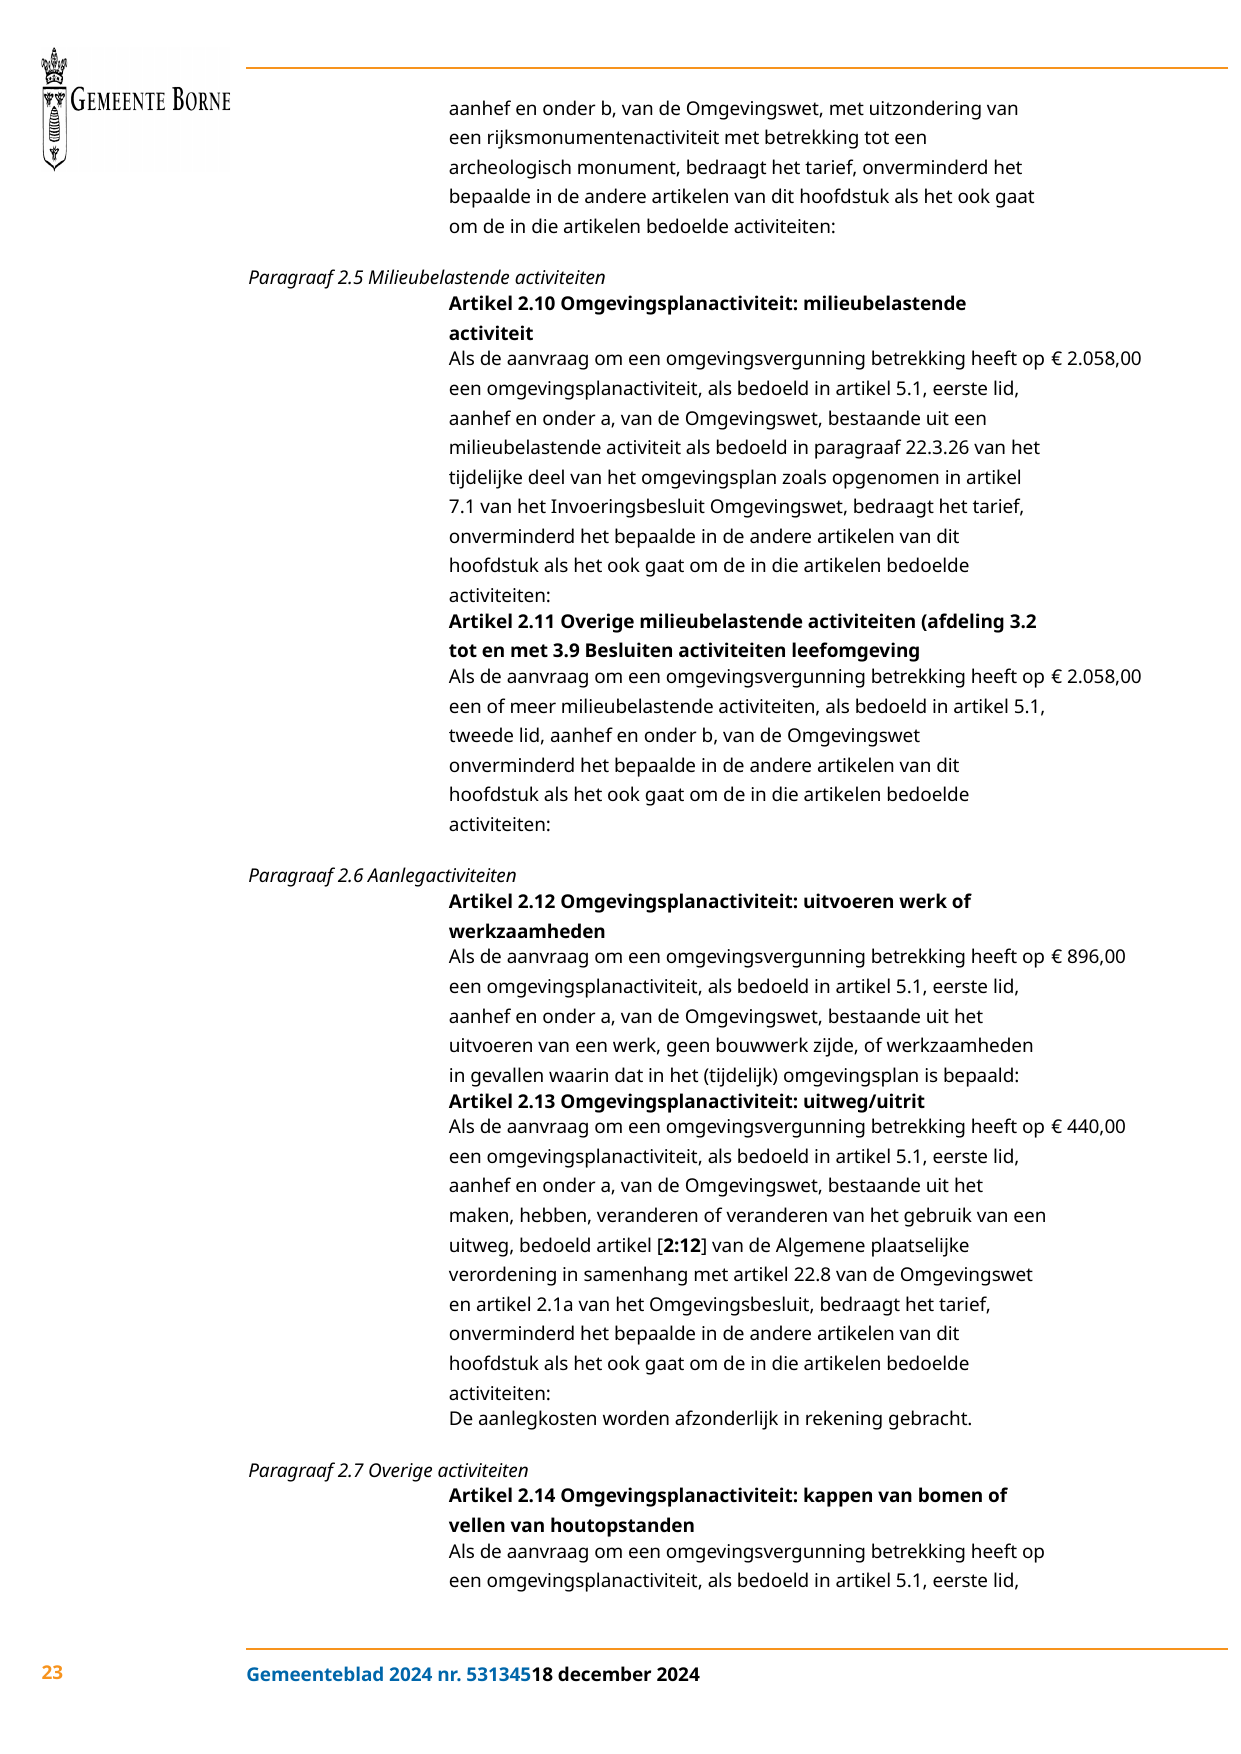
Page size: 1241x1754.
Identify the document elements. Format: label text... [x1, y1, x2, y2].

table_cell Paragraaf 2.5 Milieubelastende activiteiten [248, 265, 1051, 290]
table_cell [1051, 1483, 1152, 1538]
table_cell De aanlegkosten worden afzonderlijk in rekening gebracht. [449, 1406, 1051, 1431]
table_cell [248, 1538, 348, 1593]
table_cell [348, 1406, 449, 1431]
table_cell [1051, 608, 1152, 663]
table_cell [348, 346, 449, 608]
table_cell [348, 837, 449, 863]
table_cell [1051, 863, 1152, 888]
table_cell [1051, 837, 1152, 863]
table_cell Artikel 2.11 Overige milieubelastende activiteiten (afdeling 3.2 tot en met 3.9 Besluiten activiteiten leefomgeving [449, 608, 1051, 663]
table_cell Als de aanvraag om een omgevingsvergunning betrekking heeft op een omgevingsplanactiviteit, als bedoeld in artikel 5.1, eerste lid, aanhef en onder a, van de Omgevingswet, bestaande uit het uitvoeren van een werk, geen bouwwerk zijde, of werkzaamheden in gevallen waarin dat in het (tijdelijk) omgevingsplan is bepaald: [449, 944, 1051, 1088]
table_cell [348, 239, 449, 264]
table_cell [248, 1431, 348, 1457]
table_cell [449, 239, 1051, 264]
table_cell [348, 944, 449, 1088]
table_cell Artikel 2.12 Omgevingsplanactiviteit: uitvoeren werk of werkzaamheden [449, 889, 1051, 944]
table_cell [1051, 1088, 1152, 1113]
table_cell Als de aanvraag om een omgevingsvergunning betrekking heeft op een omgevingsplanactiviteit, als bedoeld in artikel 5.1, eerste lid, aanhef en onder a, van de Omgevingswet, bestaande uit een milieubelastende activiteit als bedoeld in paragraaf 22.3.26 van het tijdelijke deel van het omgevingsplan zoals opgenomen in artikel 7.1 van het Invoeringsbesluit Omgevingswet, bedraagt het tarief, onverminderd het bepaalde in de andere artikelen van dit hoofdstuk als het ook gaat om de in die artikelen bedoelde activiteiten: [449, 346, 1051, 608]
table_cell [248, 290, 348, 346]
table_cell [1051, 889, 1152, 944]
table_cell [1051, 265, 1152, 290]
table_cell [248, 1088, 348, 1113]
table_cell Paragraaf 2.6 Aanlegactiviteiten [248, 863, 1051, 888]
table_cell [248, 1406, 348, 1431]
table_cell [348, 95, 449, 239]
table_cell [248, 837, 348, 863]
table_cell [1051, 95, 1152, 239]
table_cell [248, 95, 348, 239]
table_cell [348, 608, 449, 663]
table_cell Als de aanvraag om een omgevingsvergunning betrekking heeft op een omgevingsplanactiviteit, als bedoeld in artikel 5.1, eerste lid, aanhef en onder a, van de Omgevingswet, bestaande uit het maken, hebben, veranderen of veranderen van het gebruik van een uitweg, bedoeld artikel [2:12] van de Algemene plaatselijke verordening in samenhang met artikel 22.8 van de Omgevingswet en artikel 2.1a van het Omgevingsbesluit, bedraagt het tarief, onverminderd het bepaalde in de andere artikelen van dit hoofdstuk als het ook gaat om de in die artikelen bedoelde activiteiten: [449, 1114, 1051, 1406]
table_cell [1051, 239, 1152, 264]
table_cell [348, 1538, 449, 1593]
table_cell [449, 1431, 1051, 1457]
table_cell [248, 889, 348, 944]
table_cell [1051, 1538, 1152, 1593]
table_cell [248, 346, 348, 608]
table_cell [449, 837, 1051, 863]
table_cell [1051, 1457, 1152, 1483]
table_cell [348, 1483, 449, 1538]
table_cell Als de aanvraag om een omgevingsvergunning betrekking heeft op een omgevingsplanactiviteit, als bedoeld in artikel 5.1, eerste lid, [449, 1538, 1051, 1593]
table_cell [348, 1431, 449, 1457]
table_cell [248, 944, 348, 1088]
table_cell [348, 889, 449, 944]
table_cell [348, 1088, 449, 1113]
table_cell € 2.058,00 [1051, 663, 1152, 837]
table_cell [248, 1114, 348, 1406]
table_cell [248, 239, 348, 264]
table_cell € 2.058,00 [1051, 346, 1152, 608]
table_cell Paragraaf 2.7 Overige activiteiten [248, 1457, 1051, 1483]
table_cell Artikel 2.13 Omgevingsplanactiviteit: uitweg/uitrit [449, 1088, 1051, 1113]
table_cell [248, 608, 348, 663]
picture [41, 47, 231, 172]
table_cell Artikel 2.10 Omgevingsplanactiviteit: milieubelastende activiteit [449, 290, 1051, 346]
table_cell [1051, 1431, 1152, 1457]
table_cell € 896,00 [1051, 944, 1152, 1088]
table_cell [348, 663, 449, 837]
table_cell [1051, 1406, 1152, 1431]
table_cell Artikel 2.14 Omgevingsplanactiviteit: kappen van bomen of vellen van houtopstanden [449, 1483, 1051, 1538]
table_cell [348, 290, 449, 346]
table_cell [348, 1114, 449, 1406]
table_cell Als de aanvraag om een omgevingsvergunning betrekking heeft op een of meer milieubelastende activiteiten, als bedoeld in artikel 5.1, tweede lid, aanhef en onder b, van de Omgevingswet onverminderd het bepaalde in de andere artikelen van dit hoofdstuk als het ook gaat om de in die artikelen bedoelde activiteiten: [449, 663, 1051, 837]
table_cell [248, 1483, 348, 1538]
table_cell € 440,00 [1051, 1114, 1152, 1406]
table_cell [1051, 290, 1152, 346]
table_cell [248, 663, 348, 837]
table_cell aanhef en onder b, van de Omgevingswet, met uitzondering van een rijksmonumentenactiviteit met betrekking tot een archeologisch monument, bedraagt het tarief, onverminderd het bepaalde in de andere artikelen van dit hoofdstuk als het ook gaat om de in die artikelen bedoelde activiteiten: [449, 95, 1051, 239]
